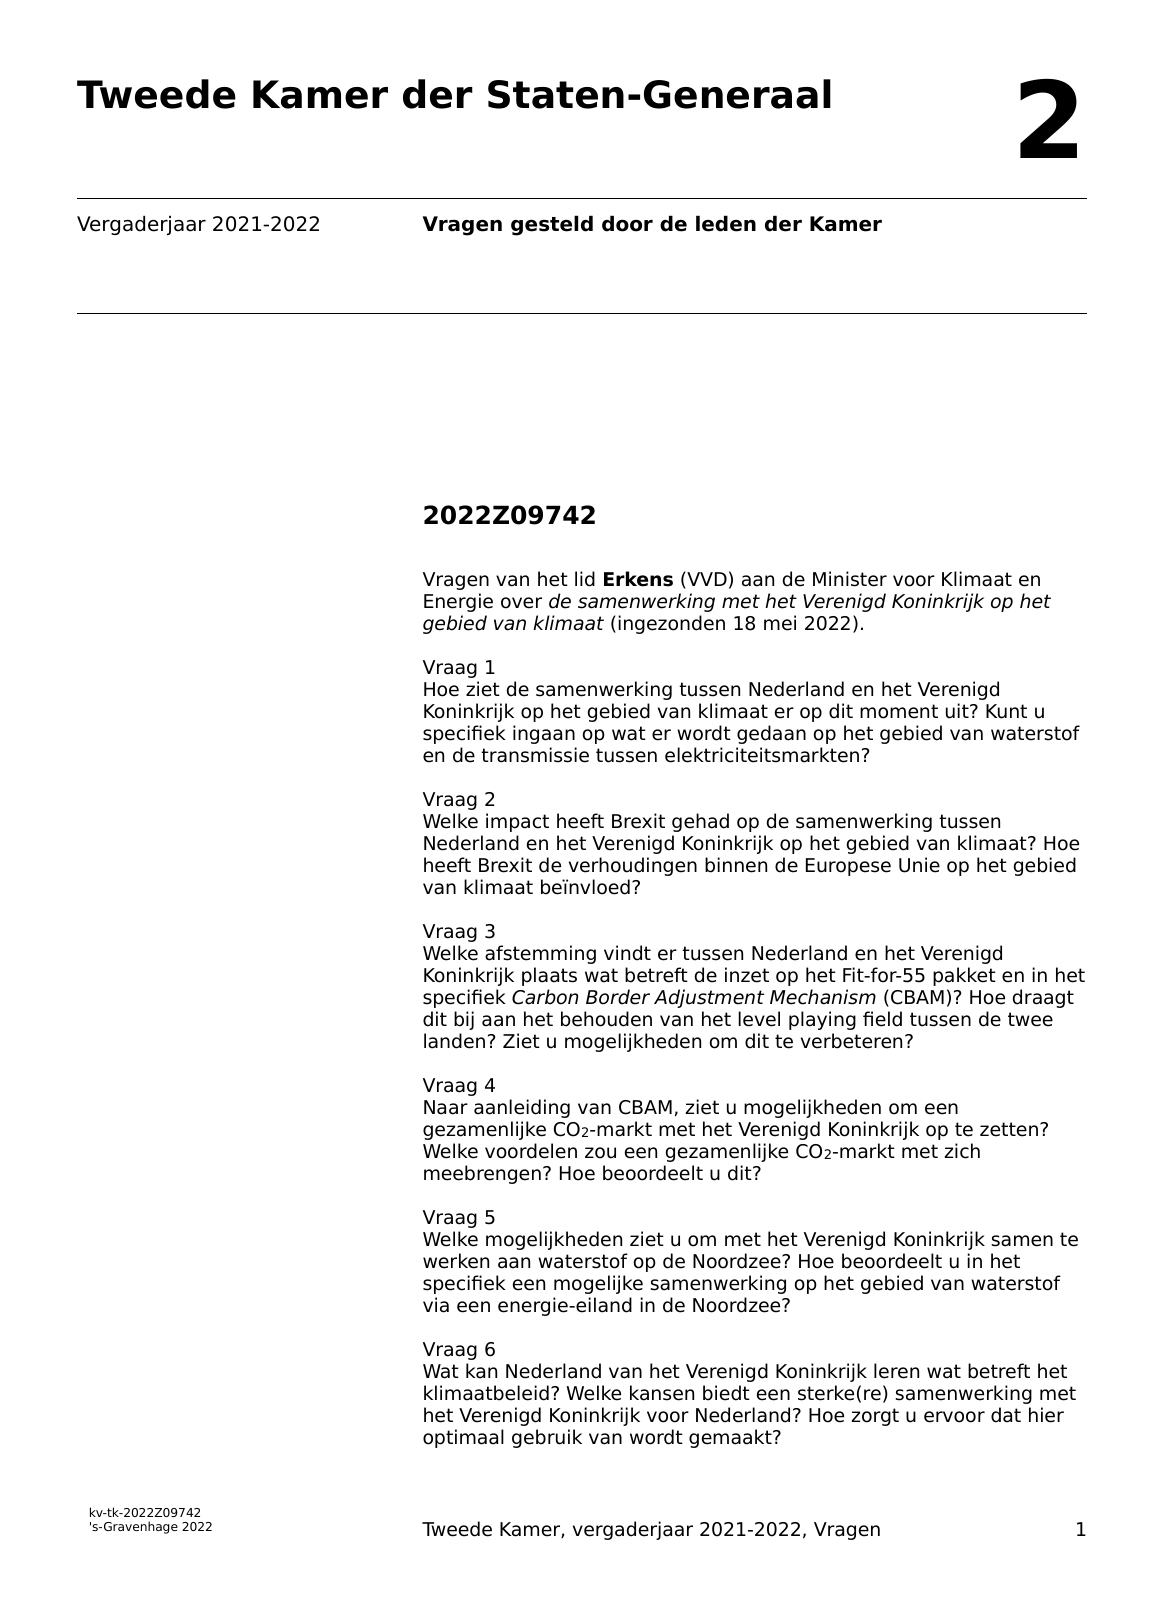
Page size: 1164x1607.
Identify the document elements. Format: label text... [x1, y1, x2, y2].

table_cell Vergaderjaar 2021-2022 [77, 199, 422, 313]
text Wat kan Nederland van het Verenigd Koninkrijk leren wat betreft het klimaatbeleid? Welke kansen biedt een sterke(re) samenwerking met het Verenigd Koninkrijk voor Nederland? Hoe zorgt u ervoor dat hier optimaal gebruik van wordt gemaakt? [422, 1361, 1087, 1449]
text Welke afstemming vindt er tussen Nederland en het Verenigd Koninkrijk plaats wat betreft de inzet op het Fit-for-55 pakket en in het specifiek Carbon Border Adjustment Mechanism (CBAM)? Hoe draagt dit bij aan het behouden van het level playing field tussen de twee landen? Ziet u mogelijkheden om dit te verbeteren? [422, 943, 1087, 1053]
text 's-Gravenhage 2022 [88, 1520, 323, 1534]
text Vraag 3 [422, 921, 1087, 943]
text Vraag 1 [422, 657, 1087, 679]
text Welke mogelijkheden ziet u om met het Verenigd Koninkrijk samen te werken aan waterstof op de Noordzee? Hoe beoordeelt u in het specifiek een mogelijke samenwerking op het gebied van waterstof via een energie-eiland in de Noordzee? [422, 1229, 1087, 1317]
text kv-tk-2022Z09742 [88, 1506, 323, 1520]
table_cell Vragen gesteld door de leden der Kamer [422, 199, 1087, 313]
text Hoe ziet de samenwerking tussen Nederland en het Verenigd Koninkrijk op het gebied van klimaat er op dit moment uit? Kunt u specifiek ingaan op wat er wordt gedaan op het gebied van waterstof en de transmissie tussen elektriciteitsmarkten? [422, 679, 1087, 767]
text Vraag 2 [422, 789, 1087, 811]
text Vragen van het lid Erkens (VVD) aan de Minister voor Klimaat en Energie over de samenwerking met het Verenigd Koninkrijk op het gebied van klimaat (ingezonden 18 mei 2022). [422, 569, 1087, 635]
text Vraag 4 [422, 1075, 1087, 1097]
text Naar aanleiding van CBAM, ziet u mogelijkheden om een gezamenlijke CO2-markt met het Verenigd Koninkrijk op te zetten? Welke voordelen zou een gezamenlijke CO2-markt met zich meebrengen? Hoe beoordeelt u dit? [422, 1097, 1087, 1185]
table_header 2 [886, 59, 1087, 198]
text Vraag 5 [422, 1207, 1087, 1229]
text Welke impact heeft Brexit gehad op de samenwerking tussen Nederland en het Verenigd Koninkrijk op het gebied van klimaat? Hoe heeft Brexit de verhoudingen binnen de Europese Unie op het gebied van klimaat beïnvloed? [422, 811, 1087, 899]
table_header Tweede Kamer der Staten-Generaal [77, 59, 886, 198]
text 2022Z09742 [422, 501, 1087, 531]
text Vraag 6 [422, 1339, 1087, 1361]
